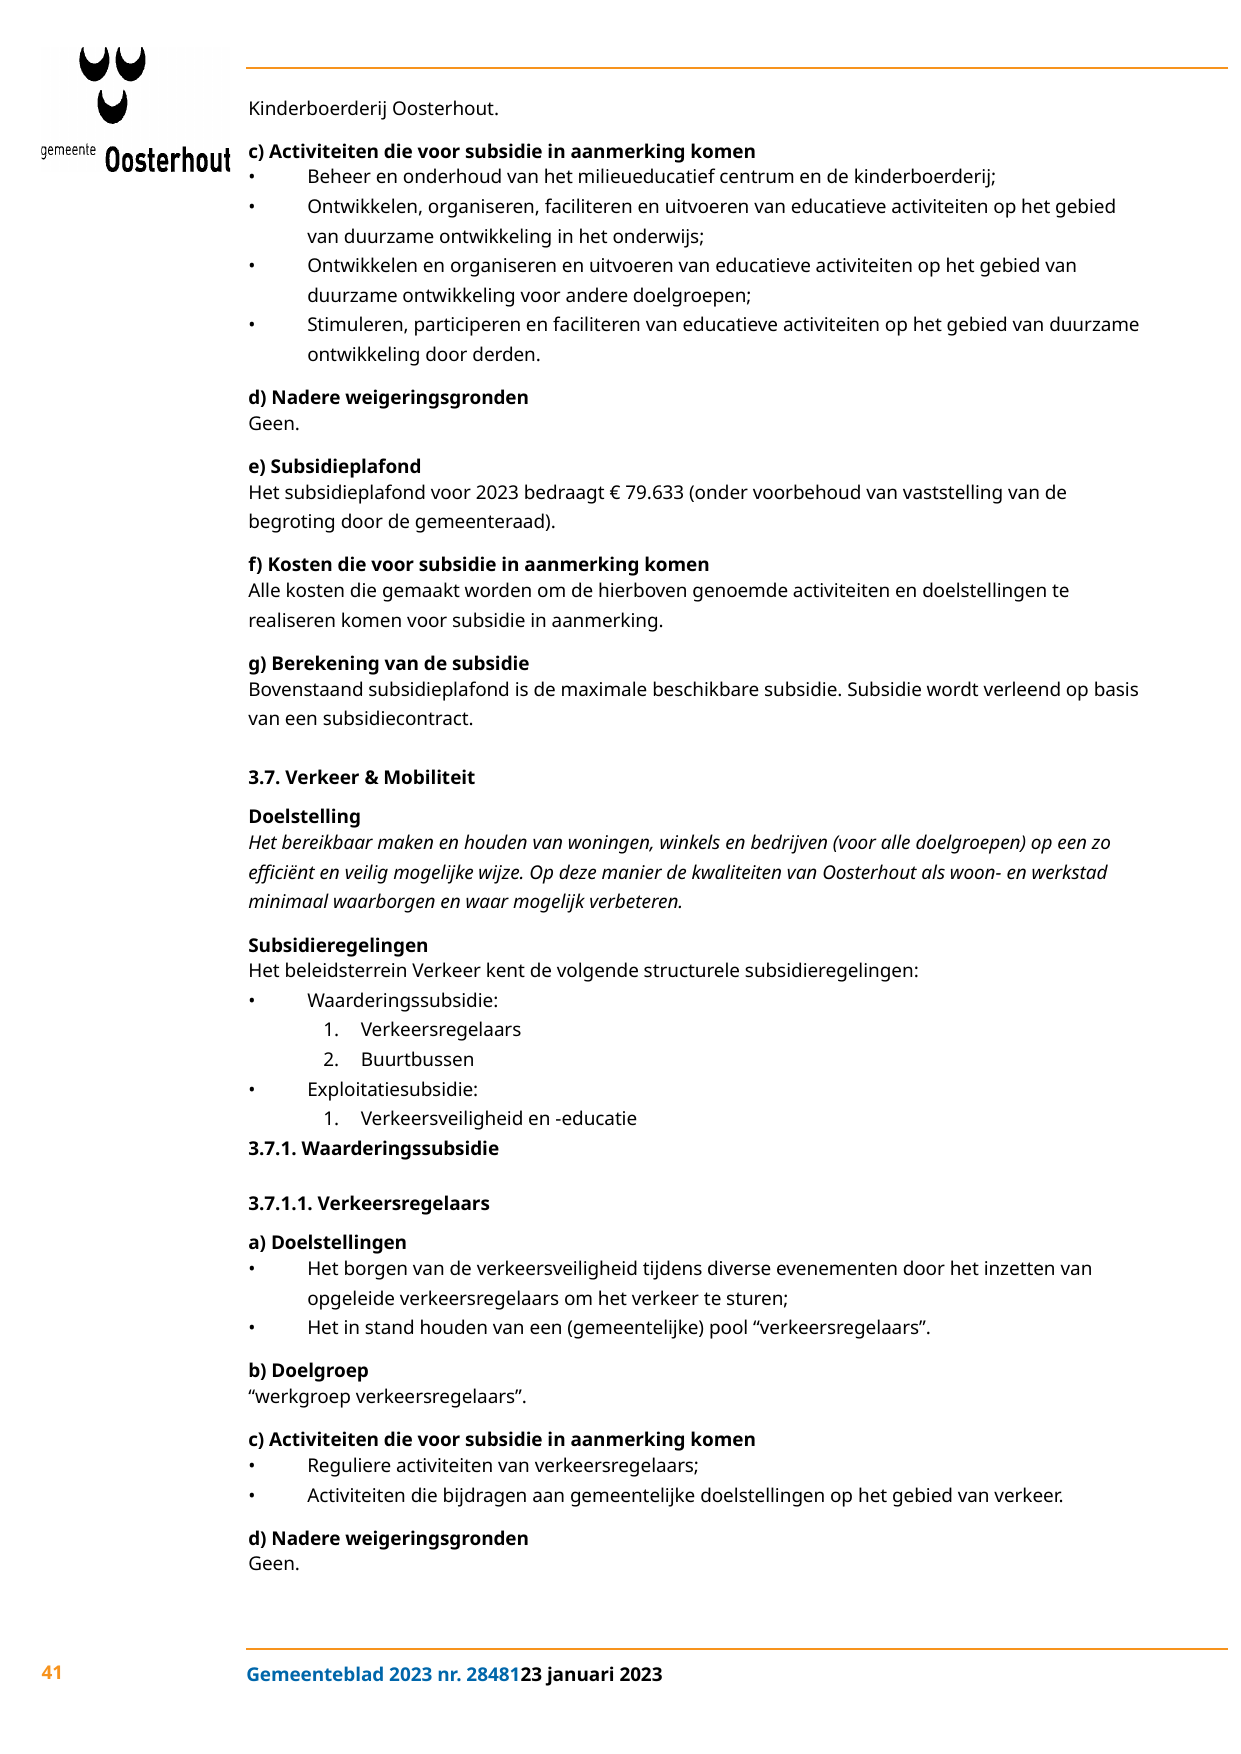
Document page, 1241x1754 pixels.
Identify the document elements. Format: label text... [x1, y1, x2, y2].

list Verkeersveiligheid en -educatie [323, 1105, 1152, 1131]
text Geen. [248, 410, 1152, 436]
text Subsidieregelingen [248, 932, 1152, 957]
list Exploitatiesubsidie: [248, 1076, 1152, 1102]
text g) Berekening van de subsidie [248, 650, 1152, 676]
text Geen. [248, 1551, 1152, 1576]
list Buurtbussen [323, 1046, 1152, 1072]
text Doelstelling [248, 804, 1152, 829]
text c) Activiteiten die voor subsidie in aanmerking komen [248, 138, 1152, 164]
text 3.7. Verkeer & Mobiliteit [248, 764, 1152, 790]
list Waarderingssubsidie: [248, 987, 1152, 1013]
text Bovenstaand subsidieplafond is de maximale beschikbare subsidie. Subsidie wordt verleend op basis van een subsidiecontract. [248, 676, 1152, 731]
list Het borgen van de verkeersveiligheid tijdens diverse evenementen door het inzetten van opgeleide verkeersregelaars om het verkeer te sturen; [248, 1255, 1152, 1311]
text 3.7.1. Waarderingssubsidie [248, 1135, 1152, 1161]
list Het in stand houden van een (gemeentelijke) pool “verkeersregelaars”. [248, 1314, 1152, 1340]
text d) Nadere weigeringsgronden [248, 384, 1152, 410]
list Stimuleren, participeren en faciliteren van educatieve activiteiten op het gebied van duurzame ontwikkeling door derden. [248, 312, 1152, 367]
text a) Doelstellingen [248, 1229, 1152, 1255]
text Kinderboerderij Oosterhout. [248, 95, 1152, 121]
list Ontwikkelen en organiseren en uitvoeren van educatieve activiteiten op het gebied van duurzame ontwikkeling voor andere doelgroepen; [248, 252, 1152, 308]
picture [41, 47, 231, 172]
text 3.7.1.1. Verkeersregelaars [248, 1190, 1152, 1216]
text b) Doelgroep [248, 1358, 1152, 1383]
text d) Nadere weigeringsgronden [248, 1525, 1152, 1551]
text c) Activiteiten die voor subsidie in aanmerking komen [248, 1426, 1152, 1452]
text Het subsidieplafond voor 2023 bedraagt € 79.633 (onder voorbehoud van vaststelling van de begroting door de gemeenteraad). [248, 479, 1152, 534]
text “werkgroep verkeersregelaars”. [248, 1383, 1152, 1409]
text f) Kosten die voor subsidie in aanmerking komen [248, 552, 1152, 577]
text Alle kosten die gemaakt worden om de hierboven genoemde activiteiten en doelstellingen te realiseren komen voor subsidie in aanmerking. [248, 577, 1152, 633]
list Beheer en onderhoud van het milieueducatief centrum en de kinderboerderij; [248, 164, 1152, 189]
list Reguliere activiteiten van verkeersregelaars; [248, 1452, 1152, 1478]
text e) Subsidieplafond [248, 453, 1152, 479]
text Het beleidsterrein Verkeer kent de volgende structurele subsidieregelingen: [248, 957, 1152, 983]
list Verkeersregelaars [323, 1017, 1152, 1042]
list Activiteiten die bijdragen aan gemeentelijke doelstellingen op het gebied van verkeer. [248, 1482, 1152, 1507]
text Het bereikbaar maken en houden van woningen, winkels en bedrijven (voor alle doelgroepen) op een zo efficiënt en veilig mogelijke wijze. Op deze manier de kwaliteiten van Oosterhout als woon- en werkstad minimaal waarborgen en waar mogelijk verbeteren. [248, 829, 1152, 914]
list Ontwikkelen, organiseren, faciliteren en uitvoeren van educatieve activiteiten op het gebied van duurzame ontwikkeling in het onderwijs; [248, 193, 1152, 248]
